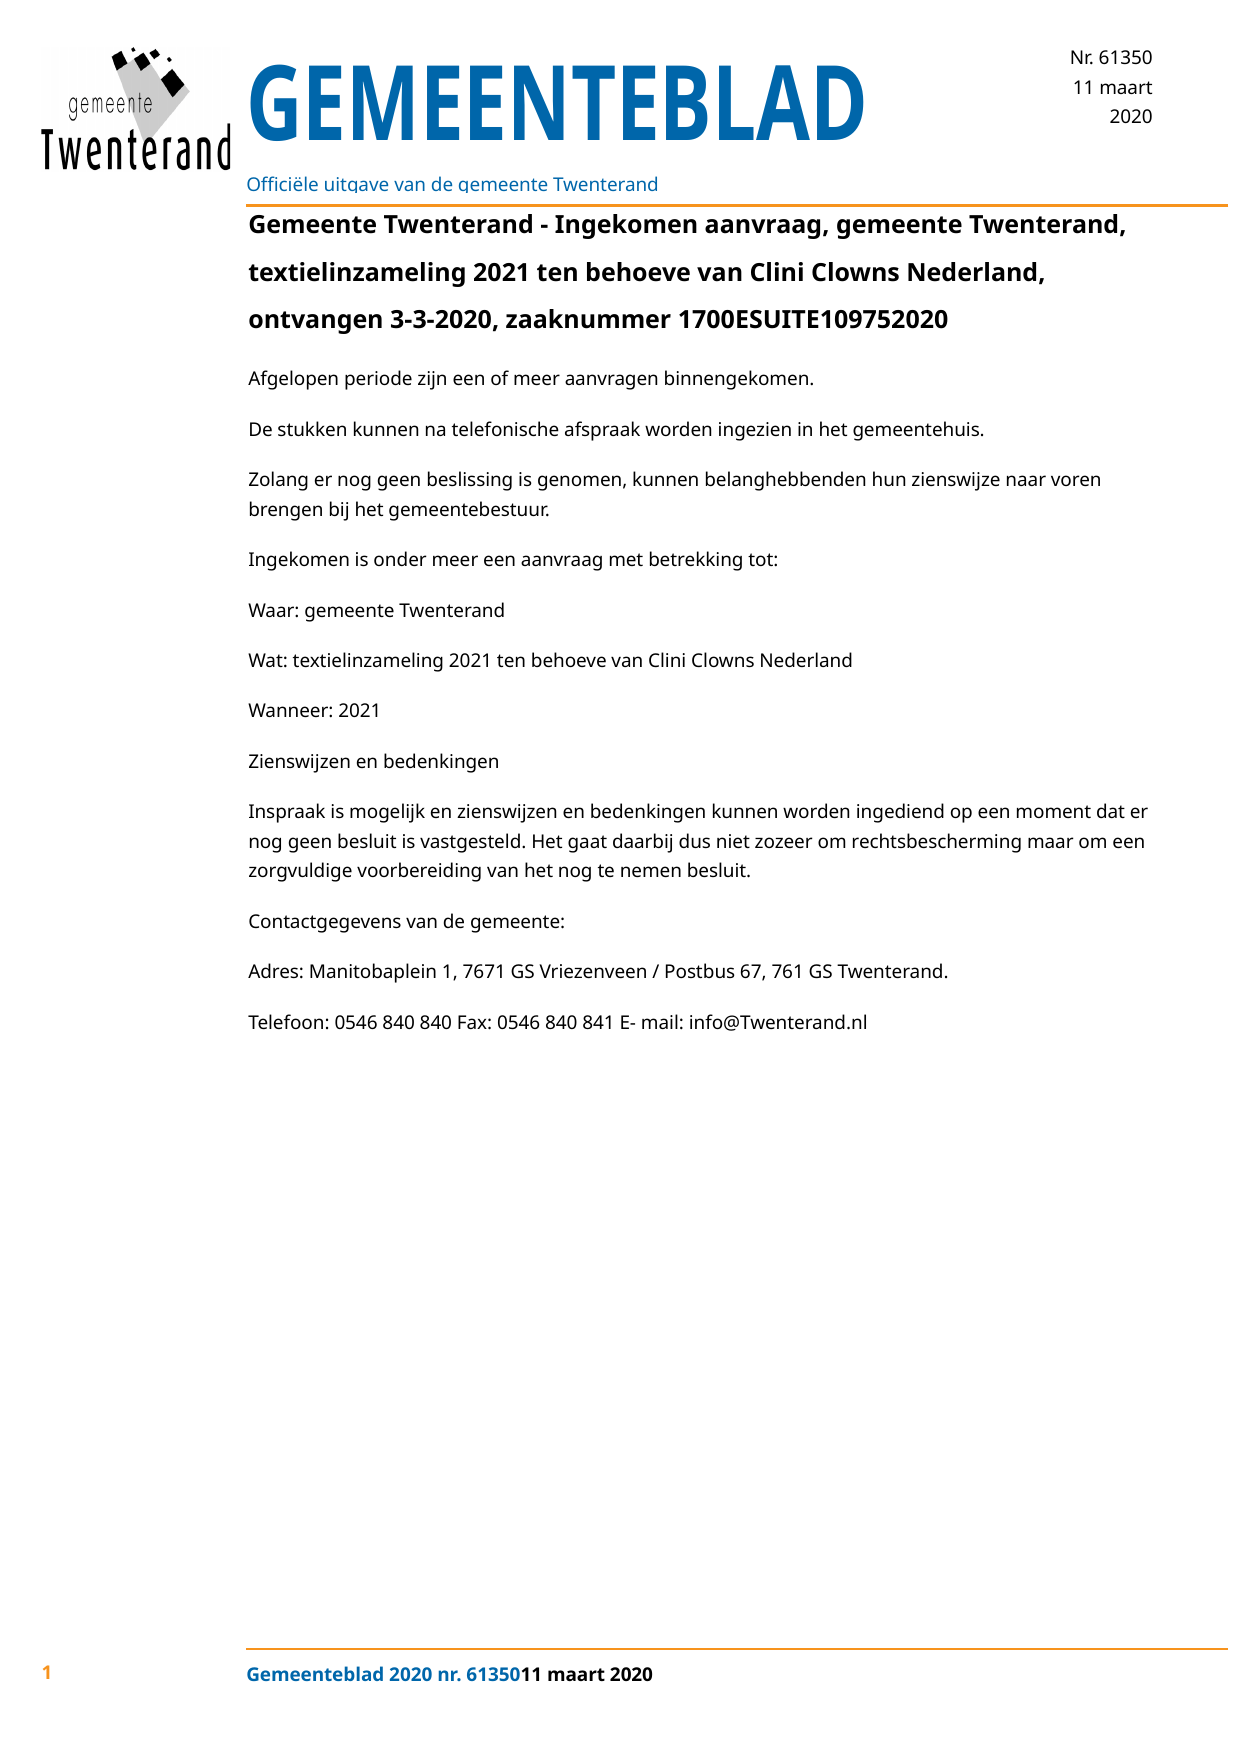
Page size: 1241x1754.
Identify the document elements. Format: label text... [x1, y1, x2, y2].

text Zienswijzen en bedenkingen [248, 748, 1152, 774]
text Gemeente Twenterand - Ingekomen aanvraag, gemeente Twenterand, textielinzameling 2021 ten behoeve van Clini Clowns Nederland, ontvangen 3-3-2020, zaaknummer 1700ESUITE109752020 [248, 207, 1152, 336]
text Afgelopen periode zijn een of meer aanvragen binnengekomen. [248, 366, 1152, 391]
text Zolang er nog geen beslissing is genomen, kunnen belanghebbenden hun zienswijze naar voren brengen bij het gemeentebestuur. [248, 466, 1152, 522]
text Wat: textielinzameling 2021 ten behoeve van Clini Clowns Nederland [248, 647, 1152, 673]
text De stukken kunnen na telefonische afspraak worden ingezien in het gemeentehuis. [248, 416, 1152, 442]
text Contactgegevens van de gemeente: [248, 908, 1152, 934]
text Inspraak is mogelijk en zienswijzen en bedenkingen kunnen worden ingediend op een moment dat er nog geen besluit is vastgesteld. Het gaat daarbij dus niet zozeer om rechtsbescherming maar om een zorgvuldige voorbereiding van het nog te nemen besluit. [248, 798, 1152, 883]
text Waar: gemeente Twenterand [248, 597, 1152, 622]
picture [41, 47, 231, 172]
text Wanneer: 2021 [248, 698, 1152, 723]
text Telefoon: 0546 840 840 Fax: 0546 840 841 E- mail: info@Twenterand.nl [248, 1009, 1152, 1034]
text Adres: Manitobaplein 1, 7671 GS Vriezenveen / Postbus 67, 761 GS Twenterand. [248, 958, 1152, 984]
text Ingekomen is onder meer een aanvraag met betrekking tot: [248, 546, 1152, 572]
